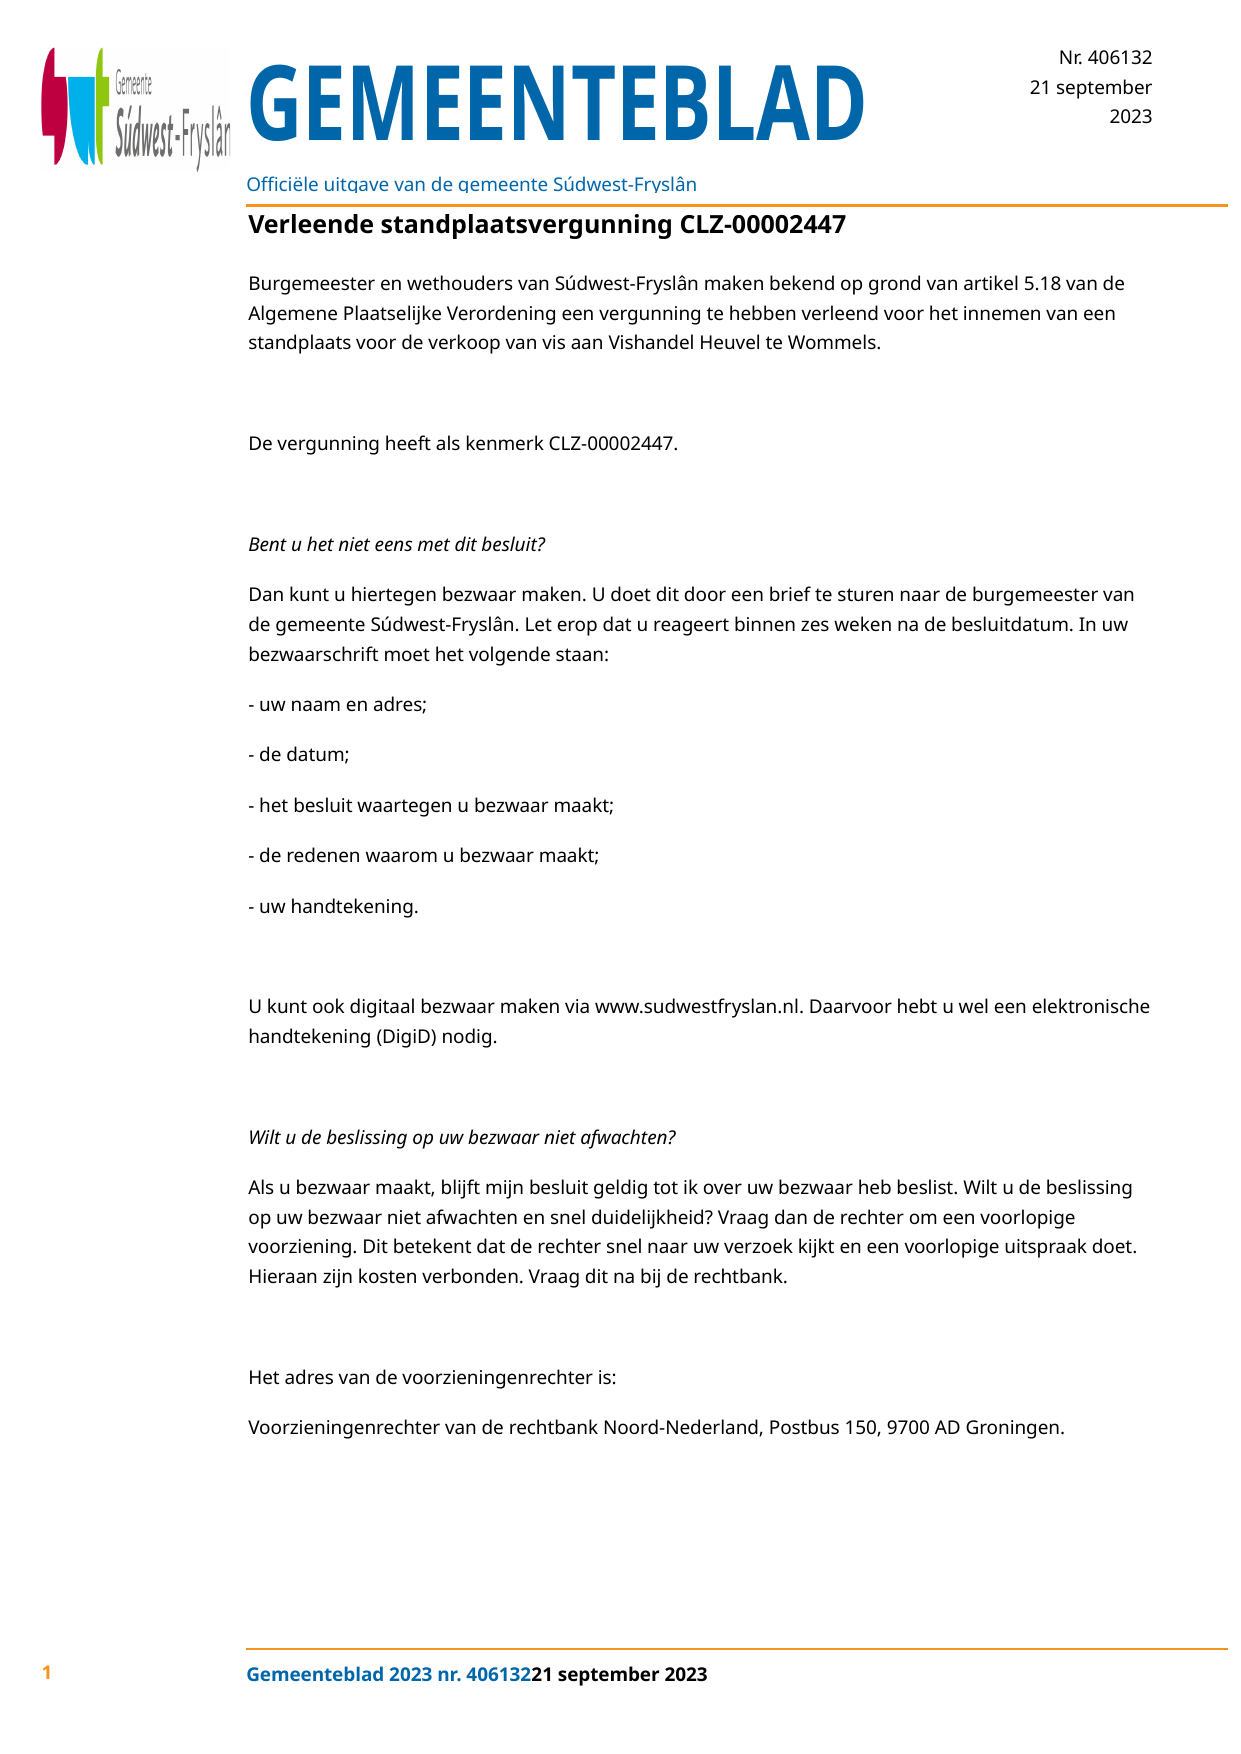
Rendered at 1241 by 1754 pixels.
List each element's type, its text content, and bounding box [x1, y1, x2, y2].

text Verleende standplaatsvergunning CLZ-00002447 [248, 207, 1152, 241]
text - uw naam en adres; [248, 691, 1152, 717]
picture [41, 47, 231, 172]
text - het besluit waartegen u bezwaar maakt; [248, 792, 1152, 818]
text Wilt u de beslissing op uw bezwaar niet afwachten? [248, 1124, 1152, 1150]
text Voorzieningenrechter van de rechtbank Noord-Nederland, Postbus 150, 9700 AD Groningen. [248, 1414, 1152, 1440]
text - de datum; [248, 742, 1152, 767]
text Het adres van de voorzieningenrechter is: [248, 1364, 1152, 1390]
text Als u bezwaar maakt, blijft mijn besluit geldig tot ik over uw bezwaar heb beslist. Wilt u de beslissing op uw bezwaar niet afwachten en snel duidelijkheid? Vraag dan de rechter om een voorlopige voorziening. Dit betekent dat de rechter snel naar uw verzoek kijkt en een voorlopige uitspraak doet. Hieraan zijn kosten verbonden. Vraag dit na bij de rechtbank. [248, 1174, 1152, 1289]
text Bent u het niet eens met dit besluit? [248, 531, 1152, 557]
text U kunt ook digitaal bezwaar maken via www.sudwestfryslan.nl. Daarvoor hebt u wel een elektronische handtekening (DigiD) nodig. [248, 994, 1152, 1049]
text Burgemeester en wethouders van Súdwest-Fryslân maken bekend op grond van artikel 5.18 van de Algemene Plaatselijke Verordening een vergunning te hebben verleend voor het innemen van een standplaats voor de verkoop van vis aan Vishandel Heuvel te Wommels. [248, 270, 1152, 355]
text De vergunning heeft als kenmerk CLZ-00002447. [248, 430, 1152, 456]
text - de redenen waarom u bezwaar maakt; [248, 842, 1152, 868]
text - uw handtekening. [248, 893, 1152, 918]
text Dan kunt u hiertegen bezwaar maken. U doet dit door een brief te sturen naar de burgemeester van de gemeente Súdwest-Fryslân. Let erop dat u reageert binnen zes weken na de besluitdatum. In uw bezwaarschrift moet het volgende staan: [248, 582, 1152, 666]
